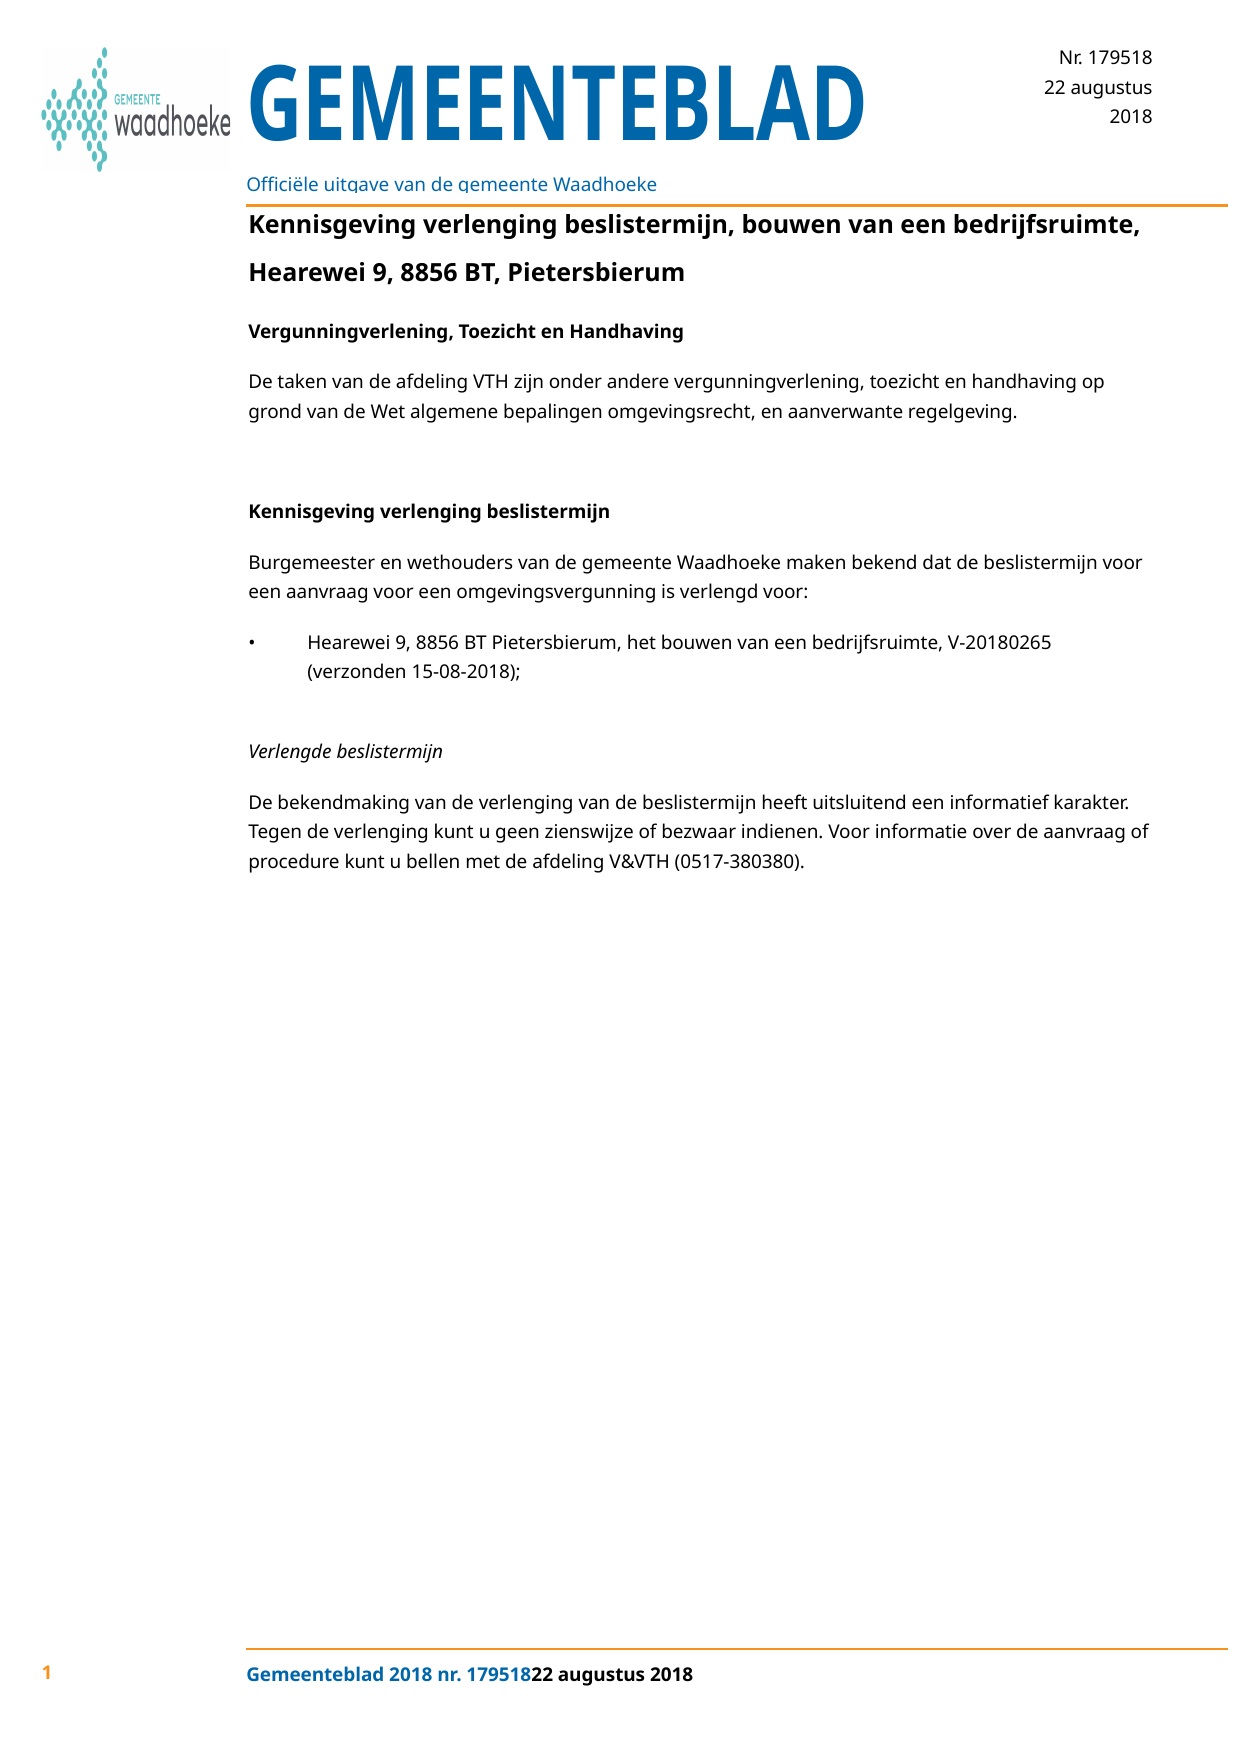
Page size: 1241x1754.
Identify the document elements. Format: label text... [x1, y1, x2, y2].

picture [41, 47, 231, 172]
text Kennisgeving verlenging beslistermijn, bouwen van een bedrijfsruimte, Hearewei 9, 8856 BT, Pietersbierum [248, 207, 1152, 288]
text De taken van de afdeling VTH zijn onder andere vergunningverlening, toezicht en handhaving op grond van de Wet algemene bepalingen omgevingsrecht, en aanverwante regelgeving. [248, 368, 1152, 424]
text Vergunningverlening, Toezicht en Handhaving [248, 318, 1152, 344]
list Hearewei 9, 8856 BT Pietersbierum, het bouwen van een bedrijfsruimte, V-20180265 (verzonden 15-08-2018); [248, 629, 1152, 684]
text Burgemeester en wethouders van de gemeente Waadhoeke maken bekend dat de beslistermijn voor een aanvraag voor een omgevingsvergunning is verlengd voor: [248, 549, 1152, 604]
text Kennisgeving verlenging beslistermijn [248, 499, 1152, 524]
text De bekendmaking van de verlenging van de beslistermijn heeft uitsluitend een informatief karakter. Tegen de verlenging kunt u geen zienswijze of bezwaar indienen. Voor informatie over de aanvraag of procedure kunt u bellen met de afdeling V&VTH (0517-380380). [248, 789, 1152, 874]
text Verlengde beslistermijn [248, 739, 1152, 764]
